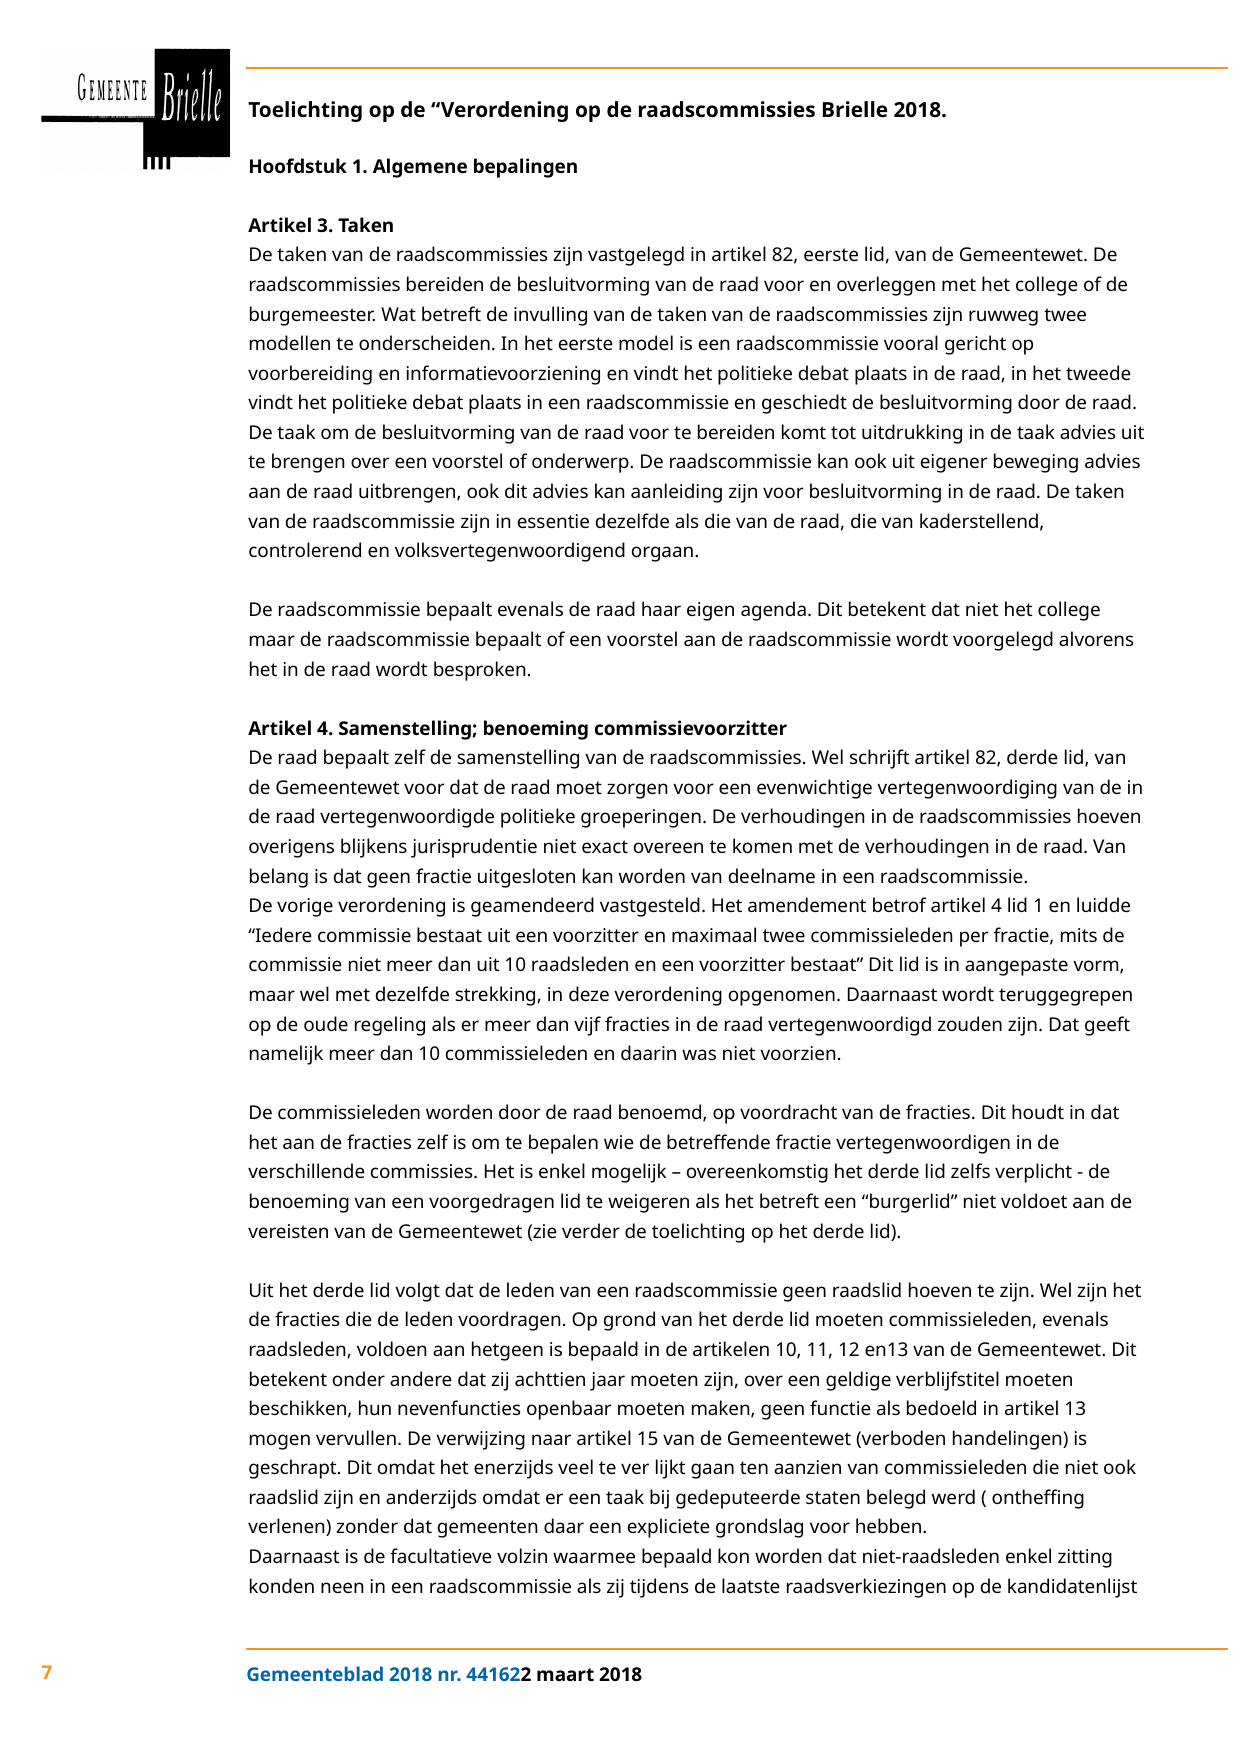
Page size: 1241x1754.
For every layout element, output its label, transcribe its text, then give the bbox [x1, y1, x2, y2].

text De commissieleden worden door de raad benoemd, op voordracht van de fracties. Dit houdt in dat het aan de fracties zelf is om te bepalen wie de betreffende fractie vertegenwoordigen in de verschillende commissies. Het is enkel mogelijk – overeenkomstig het derde lid zelfs verplicht - de benoeming van een voorgedragen lid te weigeren als het betreft een “burgerlid” niet voldoet aan de vereisten van de Gemeentewet (zie verder de toelichting op het derde lid). [248, 1099, 1152, 1244]
text Hoofdstuk 1. Algemene bepalingen [248, 153, 1152, 179]
text De taken van de raadscommissies zijn vastgelegd in artikel 82, eerste lid, van de Gemeentewet. De raadscommissies bereiden de besluitvorming van de raad voor en overleggen met het college of de burgemeester. Wat betreft de invulling van de taken van de raadscommissies zijn ruwweg twee modellen te onderscheiden. In het eerste model is een raadscommissie vooral gericht op voorbereiding en informatievoorziening en vindt het politieke debat plaats in de raad, in het tweede vindt het politieke debat plaats in een raadscommissie en geschiedt de besluitvorming door de raad. [248, 242, 1152, 415]
text Artikel 3. Taken [248, 212, 1152, 238]
text Uit het derde lid volgt dat de leden van een raadscommissie geen raadslid hoeven te zijn. Wel zijn het de fracties die de leden voordragen. Op grond van het derde lid moeten commissieleden, evenals raadsleden, voldoen aan hetgeen is bepaald in de artikelen 10, 11, 12 en13 van de Gemeentewet. Dit betekent onder andere dat zij achttien jaar moeten zijn, over een geldige verblijfstitel moeten beschikken, hun nevenfuncties openbaar moeten maken, geen functie als bedoeld in artikel 13 mogen vervullen. De verwijzing naar artikel 15 van de Gemeentewet (verboden handelingen) is geschrapt. Dit omdat het enerzijds veel te ver lijkt gaan ten aanzien van commissieleden die niet ook raadslid zijn en anderzijds omdat er een taak bij gedeputeerde staten belegd werd ( ontheffing verlenen) zonder dat gemeenten daar een expliciete grondslag voor hebben. [248, 1277, 1152, 1539]
text Toelichting op de “Verordening op de raadscommissies Brielle 2018. [248, 95, 1152, 123]
text Artikel 4. Samenstelling; benoeming commissievoorzitter [248, 715, 1152, 741]
picture [41, 47, 231, 172]
text De raadscommissie bepaalt evenals de raad haar eigen agenda. Dit betekent dat niet het college maar de raadscommissie bepaalt of een voorstel aan de raadscommissie wordt voorgelegd alvorens het in de raad wordt besproken. [248, 597, 1152, 682]
text De taak om de besluitvorming van de raad voor te bereiden komt tot uitdrukking in de taak advies uit te brengen over een voorstel of onderwerp. De raadscommissie kan ook uit eigener beweging advies aan de raad uitbrengen, ook dit advies kan aanleiding zijn voor besluitvorming in de raad. De taken van de raadscommissie zijn in essentie dezelfde als die van de raad, die van kaderstellend, controlerend en volksvertegenwoordigend orgaan. [248, 419, 1152, 563]
text De vorige verordening is geamendeerd vastgesteld. Het amendement betrof artikel 4 lid 1 en luidde “Iedere commissie bestaat uit een voorzitter en maximaal twee commissieleden per fractie, mits de commissie niet meer dan uit 10 raadsleden en een voorzitter bestaat” Dit lid is in aangepaste vorm, maar wel met dezelfde strekking, in deze verordening opgenomen. Daarnaast wordt teruggegrepen op de oude regeling als er meer dan vijf fracties in de raad vertegenwoordigd zouden zijn. Dat geeft namelijk meer dan 10 commissieleden en daarin was niet voorzien. [248, 892, 1152, 1066]
text De raad bepaalt zelf de samenstelling van de raadscommissies. Wel schrijft artikel 82, derde lid, van de Gemeentewet voor dat de raad moet zorgen voor een evenwichtige vertegenwoordiging van de in de raad vertegenwoordigde politieke groeperingen. De verhoudingen in de raadscommissies hoeven overigens blijkens jurisprudentie niet exact overeen te komen met de verhoudingen in de raad. Van belang is dat geen fractie uitgesloten kan worden van deelname in een raadscommissie. [248, 744, 1152, 889]
text Daarnaast is de facultatieve volzin waarmee bepaald kon worden dat niet-raadsleden enkel zitting konden neen in een raadscommissie als zij tijdens de laatste raadsverkiezingen op de kandidatenlijst [248, 1543, 1152, 1599]
